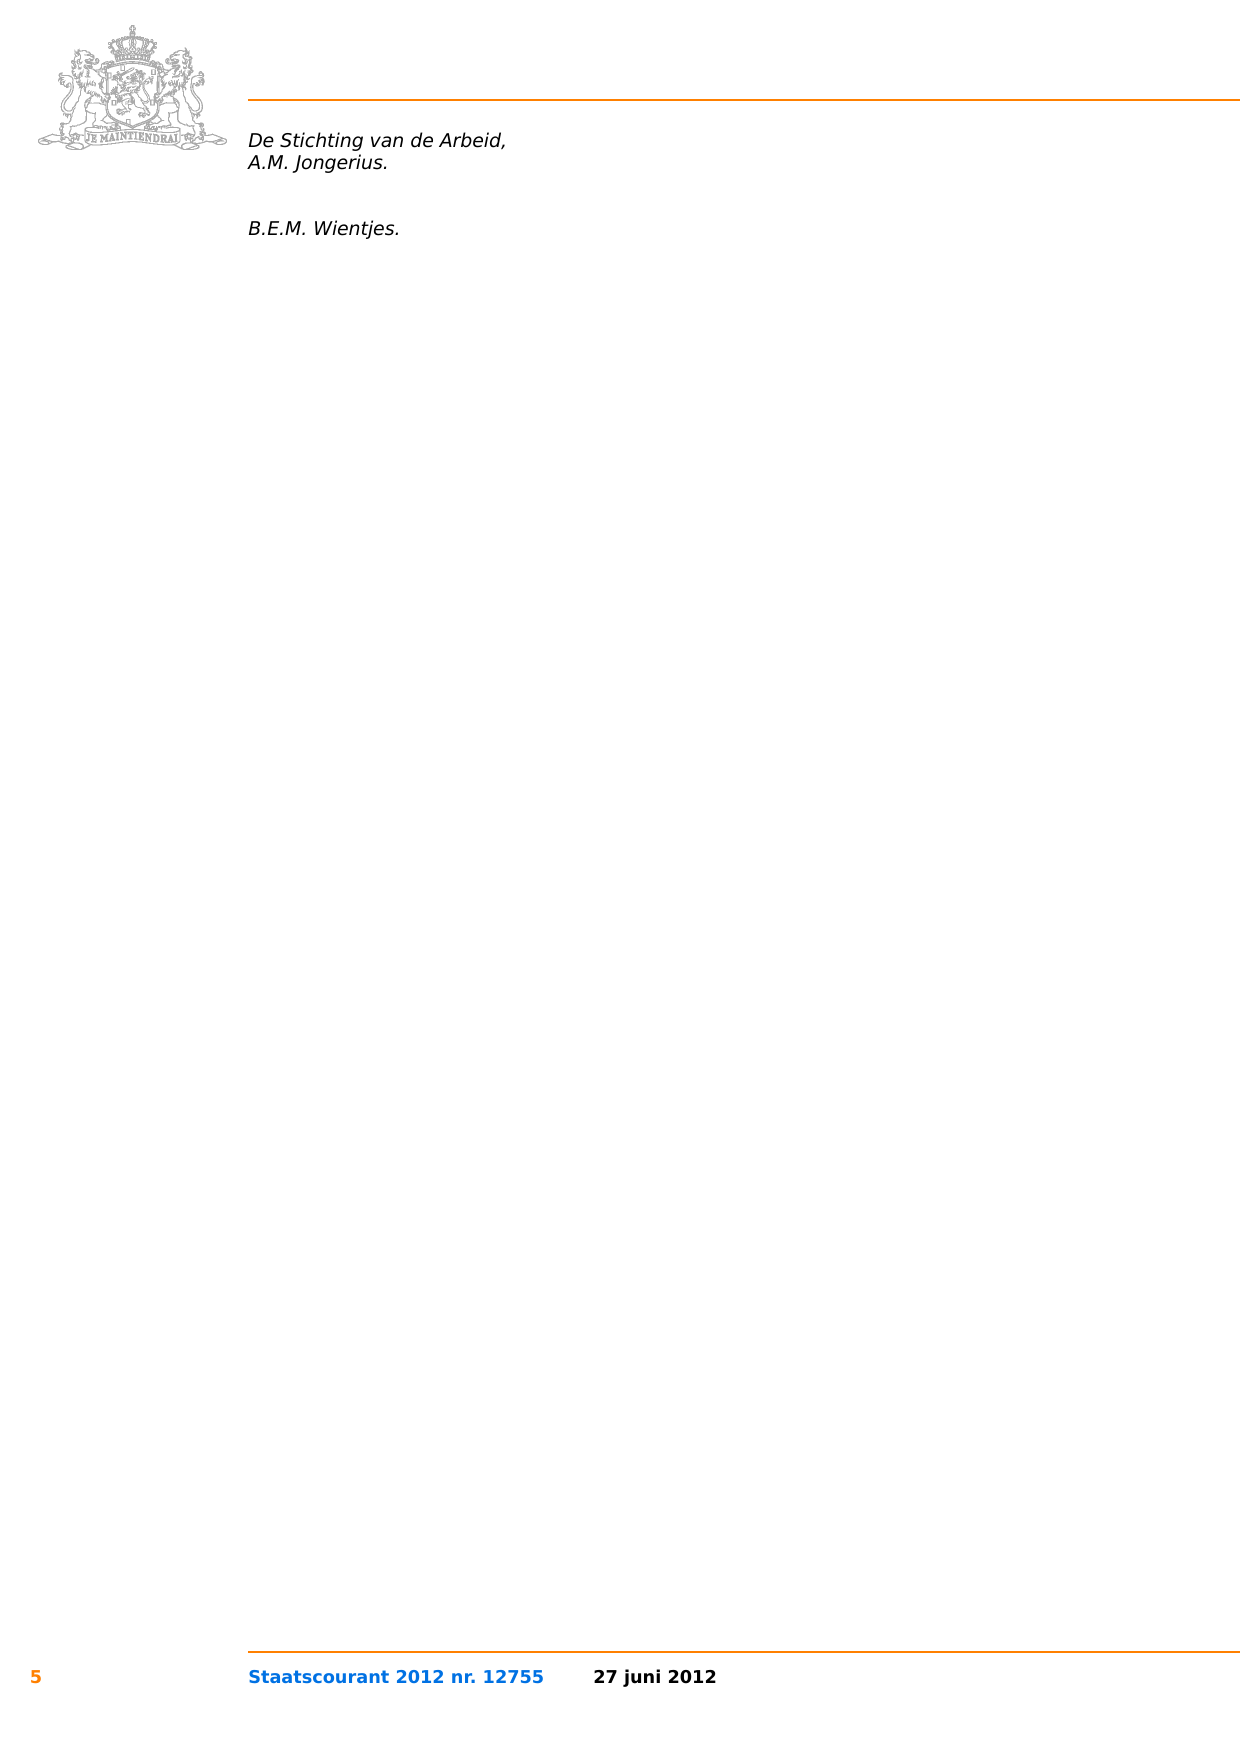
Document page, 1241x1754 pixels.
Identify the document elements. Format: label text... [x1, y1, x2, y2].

text De Stichting van de Arbeid, A.M. Jongerius. [248, 130, 1163, 174]
picture [38, 25, 227, 150]
text B.E.M. Wientjes. [248, 196, 1163, 240]
